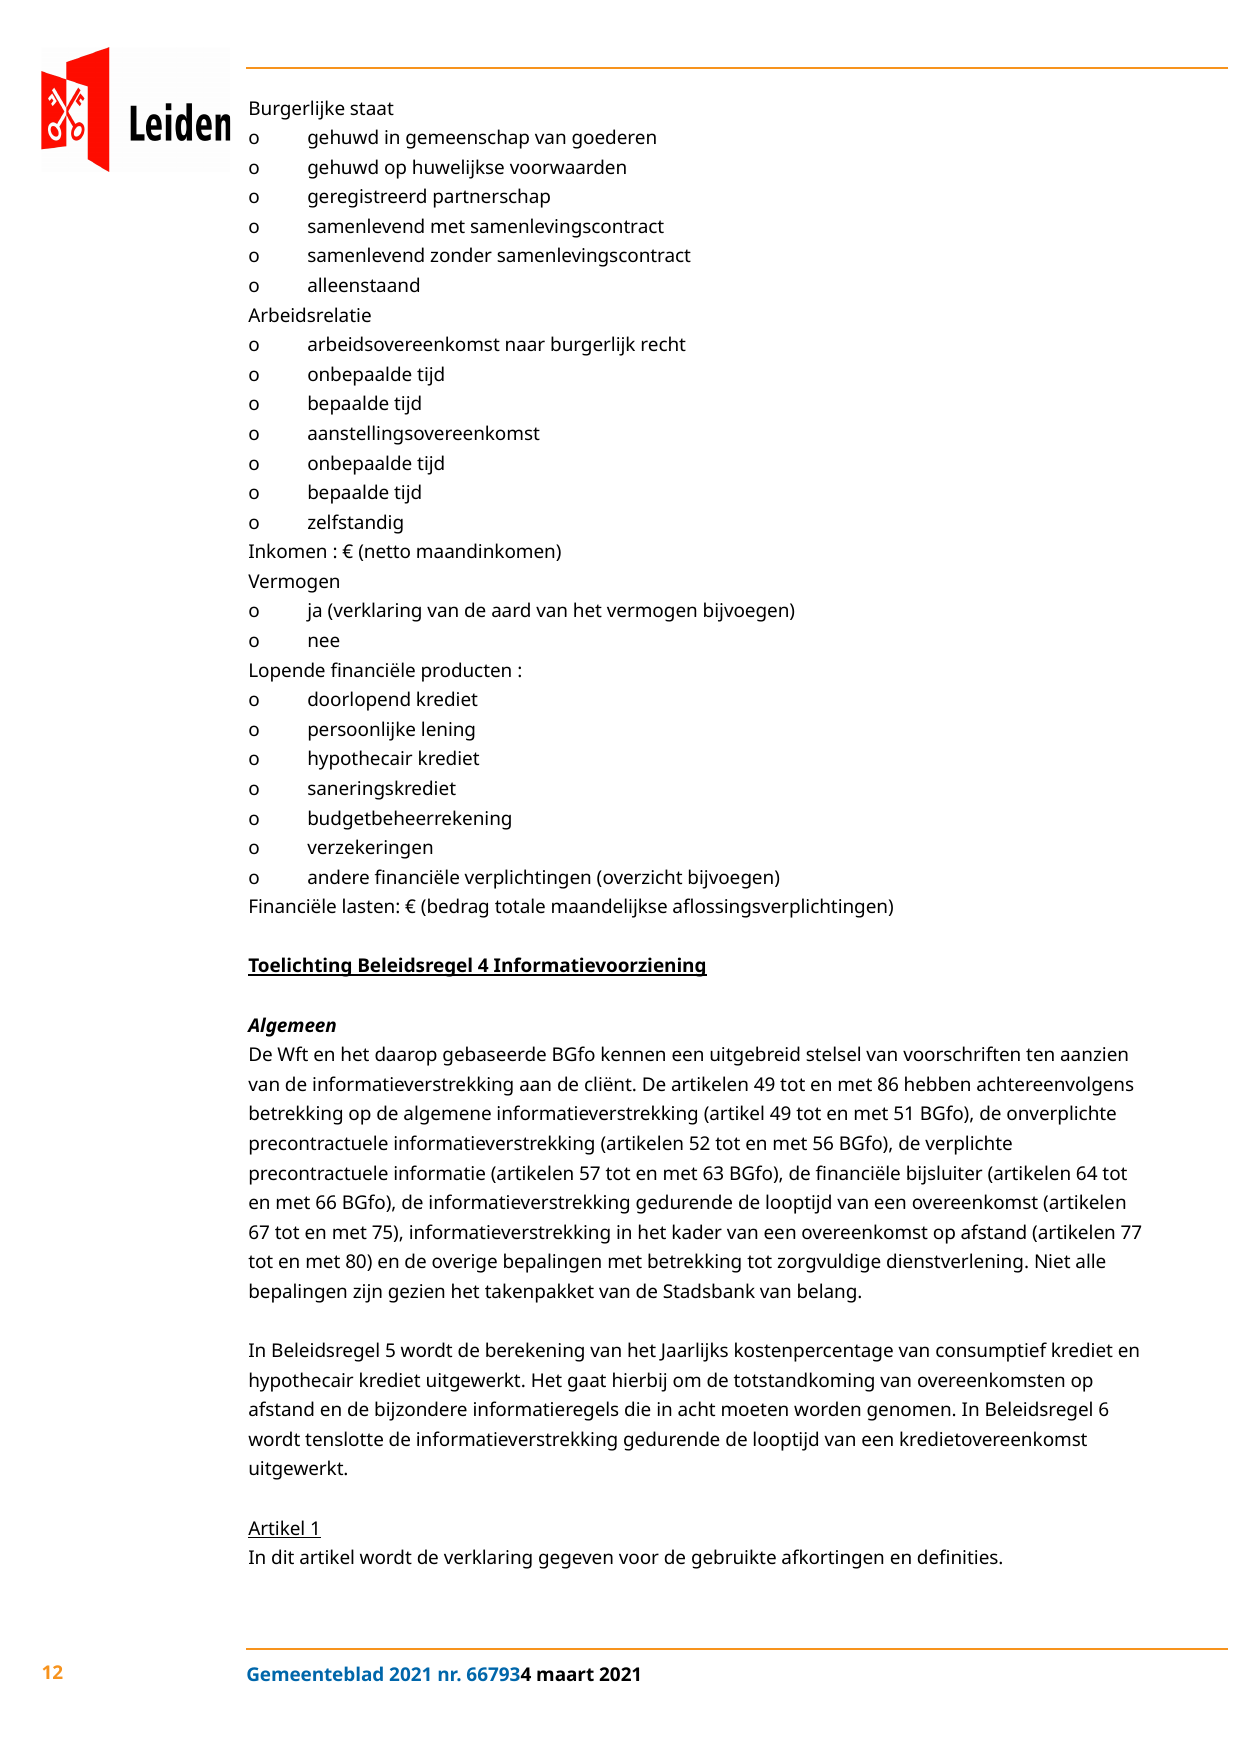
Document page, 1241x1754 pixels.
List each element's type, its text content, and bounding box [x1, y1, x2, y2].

list samenlevend met samenlevingscontract [248, 213, 1152, 239]
text In Beleidsregel 5 wordt de berekening van het Jaarlijks kostenpercentage van consumptief krediet en hypothecair krediet uitgewerkt. Het gaat hierbij om de totstandkoming van overeenkomsten op afstand en de bijzondere informatieregels die in acht moeten worden genomen. In Beleidsregel 6 wordt tenslotte de informatieverstrekking gedurende de looptijd van een kredietovereenkomst uitgewerkt. [248, 1337, 1152, 1481]
picture [41, 47, 231, 172]
list aanstellingsovereenkomst [248, 420, 1152, 446]
list alleenstaand [248, 272, 1152, 298]
text Vermogen [248, 568, 1152, 594]
text Artikel 1 [248, 1515, 1152, 1541]
list gehuwd op huwelijkse voorwaarden [248, 154, 1152, 180]
text Algemeen [248, 1012, 1152, 1038]
list onbepaalde tijd [248, 450, 1152, 476]
list geregistreerd partnerschap [248, 183, 1152, 209]
text In dit artikel wordt de verklaring gegeven voor de gebruikte afkortingen en definities. [248, 1544, 1152, 1570]
list nee [248, 627, 1152, 653]
list bepaalde tijd [248, 391, 1152, 416]
text Financiële lasten: € (bedrag totale maandelijkse aflossingsverplichtingen) [248, 893, 1152, 919]
list samenlevend zonder samenlevingscontract [248, 243, 1152, 268]
list bepaalde tijd [248, 479, 1152, 505]
list saneringskrediet [248, 775, 1152, 801]
text Inkomen : € (netto maandinkomen) [248, 538, 1152, 564]
list onbepaalde tijd [248, 361, 1152, 387]
text Burgerlijke staat [248, 95, 1152, 121]
list persoonlijke lening [248, 716, 1152, 742]
list doorlopend krediet [248, 686, 1152, 712]
list verzekeringen [248, 834, 1152, 860]
text Arbeidsrelatie [248, 302, 1152, 328]
text Lopende financiële producten : [248, 657, 1152, 683]
list budgetbeheerrekening [248, 805, 1152, 831]
list gehuwd in gemeenschap van goederen [248, 124, 1152, 150]
text Toelichting Beleidsregel 4 Informatievoorziening [248, 953, 1152, 978]
list zelfstandig [248, 509, 1152, 535]
text De Wft en het daarop gebaseerde BGfo kennen een uitgebreid stelsel van voorschriften ten aanzien van de informatieverstrekking aan de cliënt. De artikelen 49 tot en met 86 hebben achtereenvolgens betrekking op de algemene informatieverstrekking (artikel 49 tot en met 51 BGfo), de onverplichte precontractuele informatieverstrekking (artikelen 52 tot en met 56 BGfo), de verplichte precontractuele informatie (artikelen 57 tot en met 63 BGfo), de financiële bijsluiter (artikelen 64 tot en met 66 BGfo), de informatieverstrekking gedurende de looptijd van een overeenkomst (artikelen 67 tot en met 75), informatieverstrekking in het kader van een overeenkomst op afstand (artikelen 77 tot en met 80) en de overige bepalingen met betrekking tot zorgvuldige dienstverlening. Niet alle bepalingen zijn gezien het takenpakket van de Stadsbank van belang. [248, 1041, 1152, 1304]
list hypothecair krediet [248, 746, 1152, 771]
list arbeidsovereenkomst naar burgerlijk recht [248, 331, 1152, 357]
list andere financiële verplichtingen (overzicht bijvoegen) [248, 864, 1152, 890]
list ja (verklaring van de aard van het vermogen bijvoegen) [248, 598, 1152, 623]
